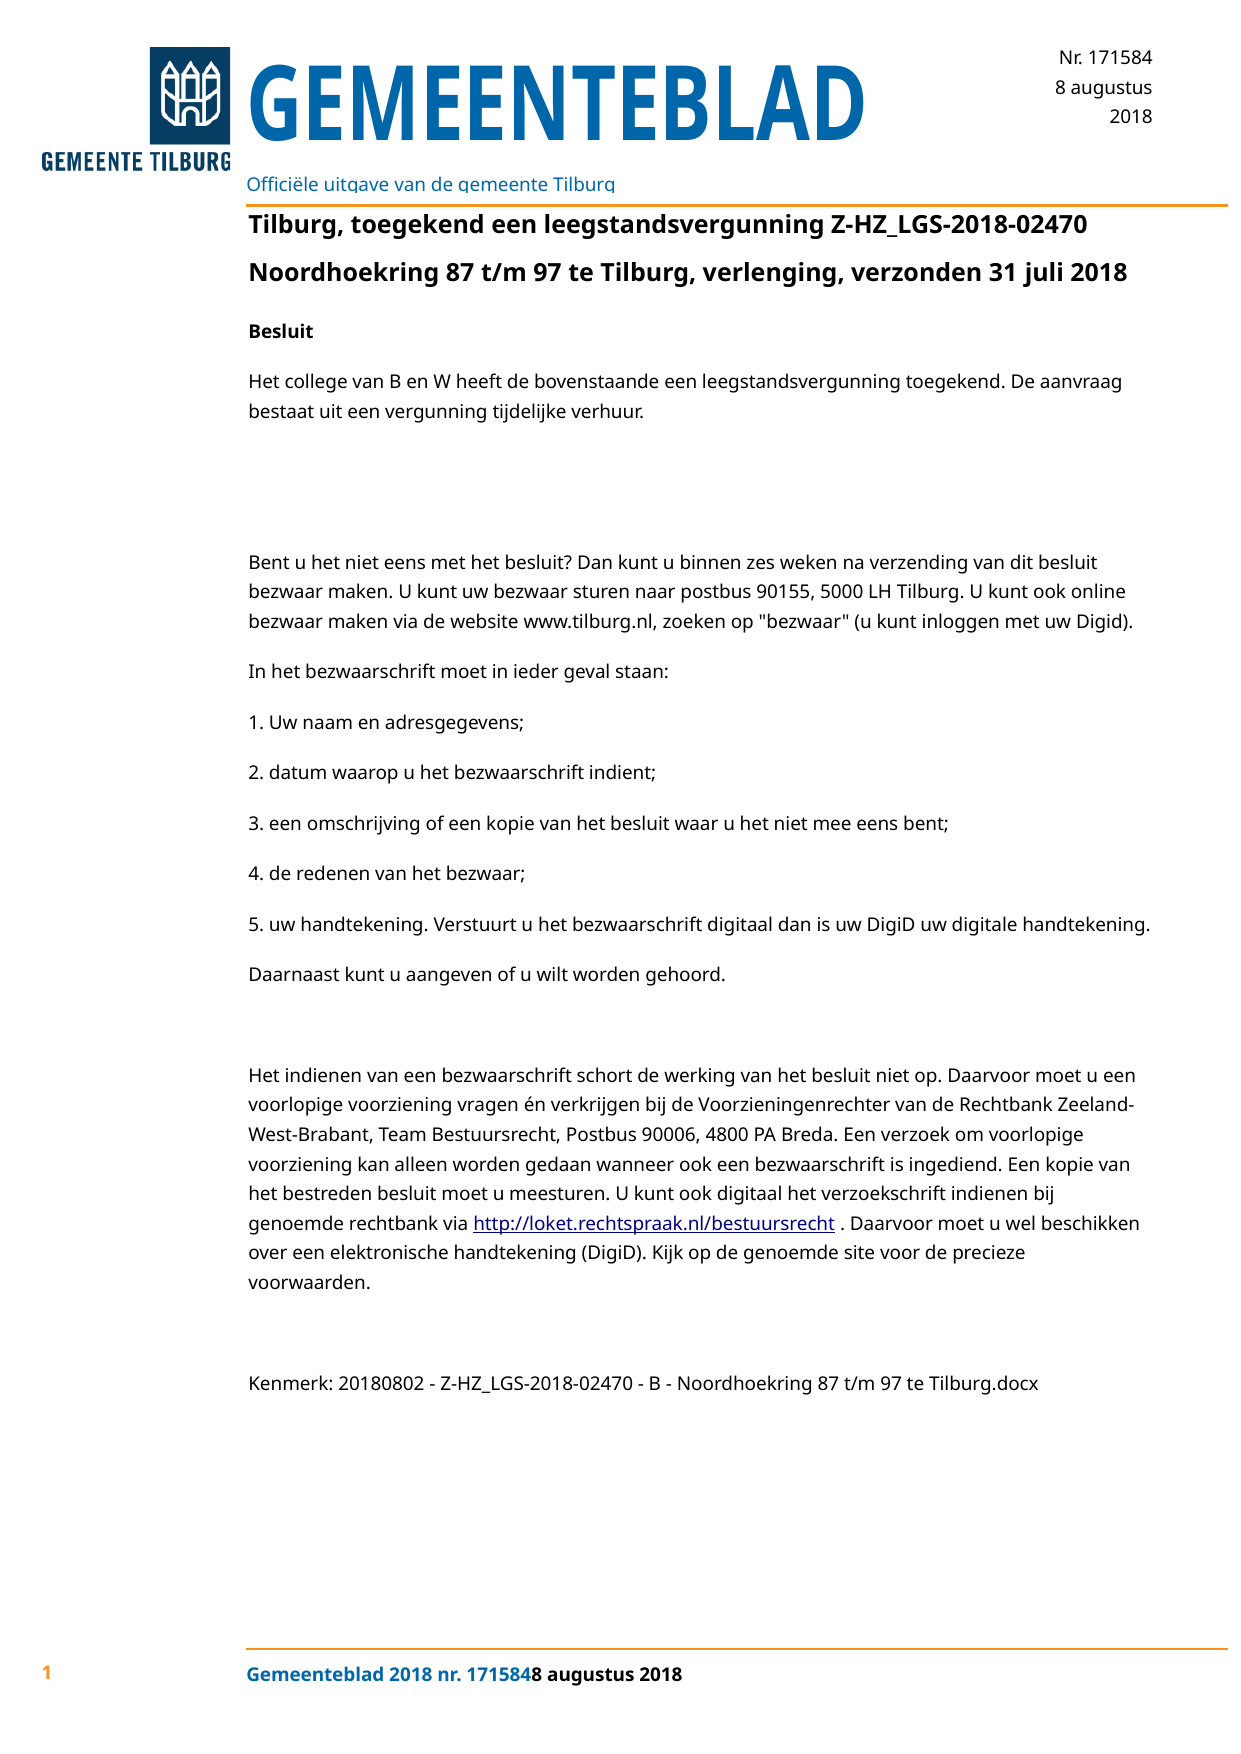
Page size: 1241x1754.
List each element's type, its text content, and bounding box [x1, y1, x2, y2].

text Bent u het niet eens met het besluit? Dan kunt u binnen zes weken na verzending van dit besluit bezwaar maken. U kunt uw bezwaar sturen naar postbus 90155, 5000 LH Tilburg. U kunt ook online bezwaar maken via de website www.tilburg.nl, zoeken op "bezwaar" (u kunt inloggen met uw Digid). [248, 549, 1152, 634]
text 1. Uw naam en adresgegevens; [248, 709, 1152, 735]
text Het college van B en W heeft de bovenstaande een leegstandsvergunning toegekend. De aanvraag bestaat uit een vergunning tijdelijke verhuur. [248, 368, 1152, 424]
text 3. een omschrijving of een kopie van het besluit waar u het niet mee eens bent; [248, 810, 1152, 836]
text Tilburg, toegekend een leegstandsvergunning Z-HZ_LGS-2018-02470 Noordhoekring 87 t/m 97 te Tilburg, verlenging, verzonden 31 juli 2018 [248, 207, 1152, 288]
text 2. datum waarop u het bezwaarschrift indient; [248, 759, 1152, 785]
text Daarnaast kunt u aangeven of u wilt worden gehoord. [248, 961, 1152, 987]
picture [41, 47, 231, 172]
text 4. de redenen van het bezwaar; [248, 860, 1152, 886]
text Besluit [248, 318, 1152, 344]
text In het bezwaarschrift moet in ieder geval staan: [248, 659, 1152, 684]
text Het indienen van een bezwaarschrift schort de werking van het besluit niet op. Daarvoor moet u een voorlopige voorziening vragen én verkrijgen bij de Voorzieningenrechter van de Rechtbank Zeeland-West-Brabant, Team Bestuursrecht, Postbus 90006, 4800 PA Breda. Een verzoek om voorlopige voorziening kan alleen worden gedaan wanneer ook een bezwaarschrift is ingediend. Een kopie van het bestreden besluit moet u meesturen. U kunt ook digitaal het verzoekschrift indienen bij genoemde rechtbank via http://loket.rechtspraak.nl/bestuursrecht . Daarvoor moet u wel beschikken over een elektronische handtekening (DigiD). Kijk op de genoemde site voor de precieze voorwaarden. [248, 1062, 1152, 1295]
text 5. uw handtekening. Verstuurt u het bezwaarschrift digitaal dan is uw DigiD uw digitale handtekening. [248, 911, 1152, 937]
text Kenmerk: 20180802 - Z-HZ_LGS-2018-02470 - B - Noordhoekring 87 t/m 97 te Tilburg.docx [248, 1370, 1152, 1396]
